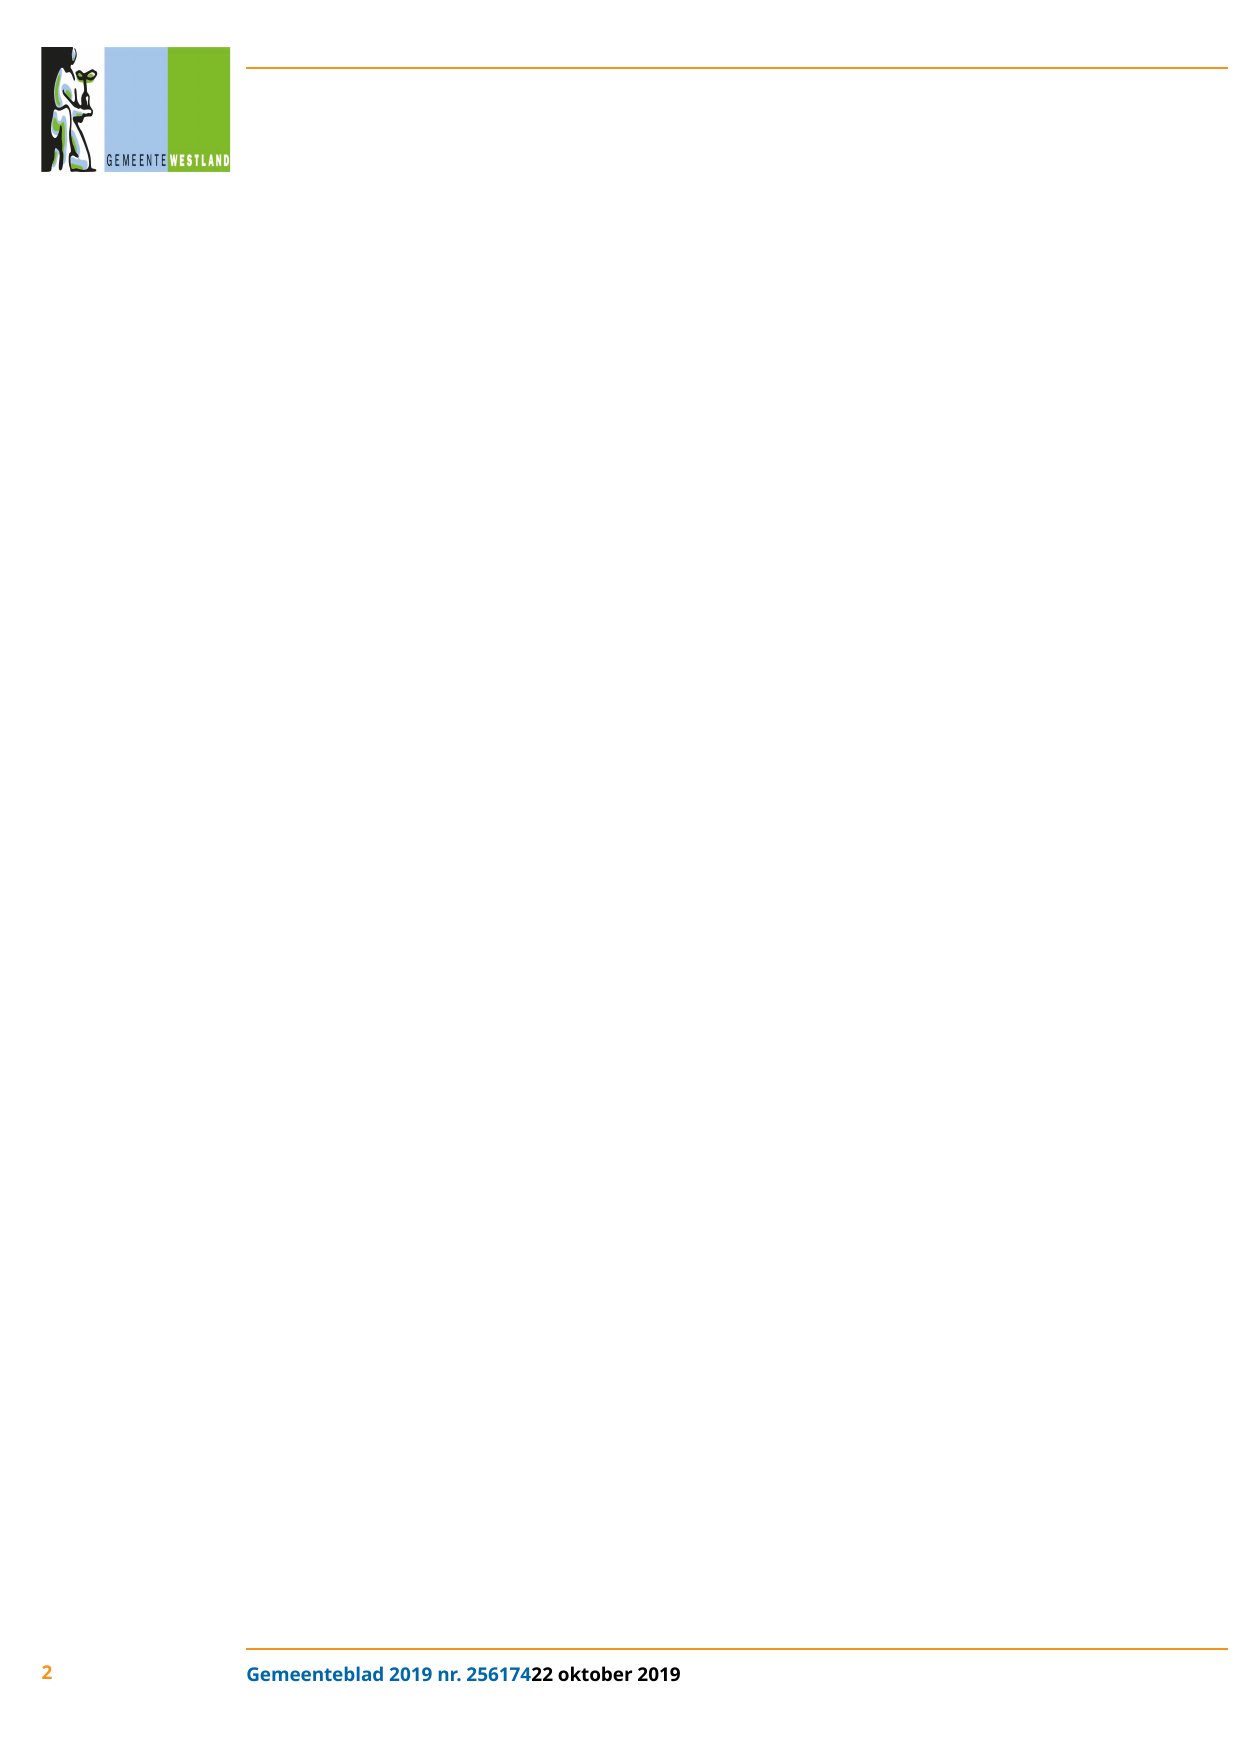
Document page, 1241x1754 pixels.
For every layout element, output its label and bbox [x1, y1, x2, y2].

picture [41, 47, 231, 172]
